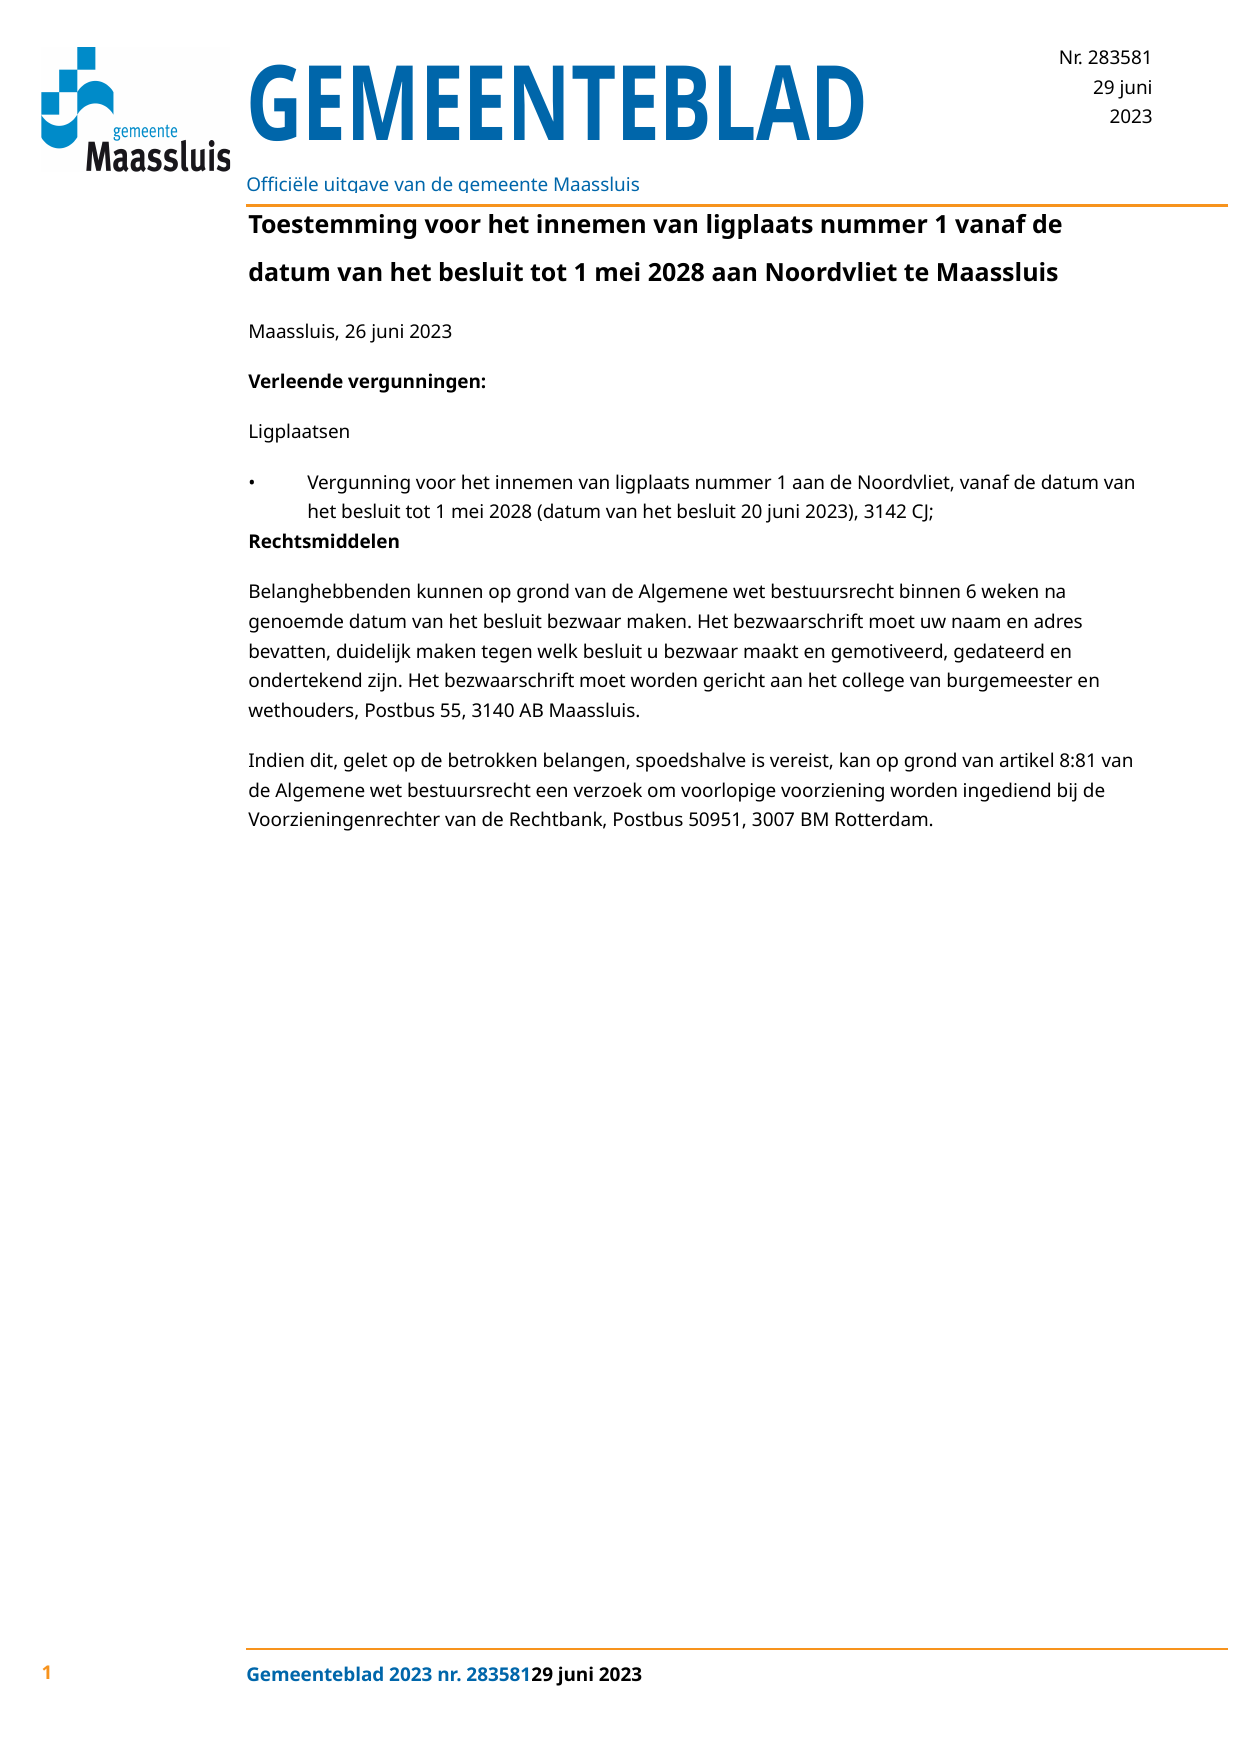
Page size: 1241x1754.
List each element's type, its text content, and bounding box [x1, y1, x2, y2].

list Vergunning voor het innemen van ligplaats nummer 1 aan de Noordvliet, vanaf de datum van het besluit tot 1 mei 2028 (datum van het besluit 20 juni 2023), 3142 CJ; [248, 469, 1152, 524]
text Belanghebbenden kunnen op grond van de Algemene wet bestuursrecht binnen 6 weken na genoemde datum van het besluit bezwaar maken. Het bezwaarschrift moet uw naam en adres bevatten, duidelijk maken tegen welk besluit u bezwaar maakt en gemotiveerd, gedateerd en ondertekend zijn. Het bezwaarschrift moet worden gericht aan het college van burgemeester en wethouders, Postbus 55, 3140 AB Maassluis. [248, 579, 1152, 723]
text Indien dit, gelet op de betrokken belangen, spoedshalve is vereist, kan op grond van artikel 8:81 van de Algemene wet bestuursrecht een verzoek om voorlopige voorziening worden ingediend bij de Voorzieningenrechter van de Rechtbank, Postbus 50951, 3007 BM Rotterdam. [248, 747, 1152, 832]
picture [41, 47, 77, 92]
text Toestemming voor het innemen van ligplaats nummer 1 vanaf de datum van het besluit tot 1 mei 2028 aan Noordvliet te Maassluis [248, 207, 1152, 288]
text Rechtsmiddelen [248, 528, 1152, 554]
picture [41, 47, 231, 172]
text Maassluis, 26 juni 2023 [248, 318, 1152, 344]
text Ligplaatsen [248, 419, 1152, 444]
text Verleende vergunningen: [248, 368, 1152, 394]
